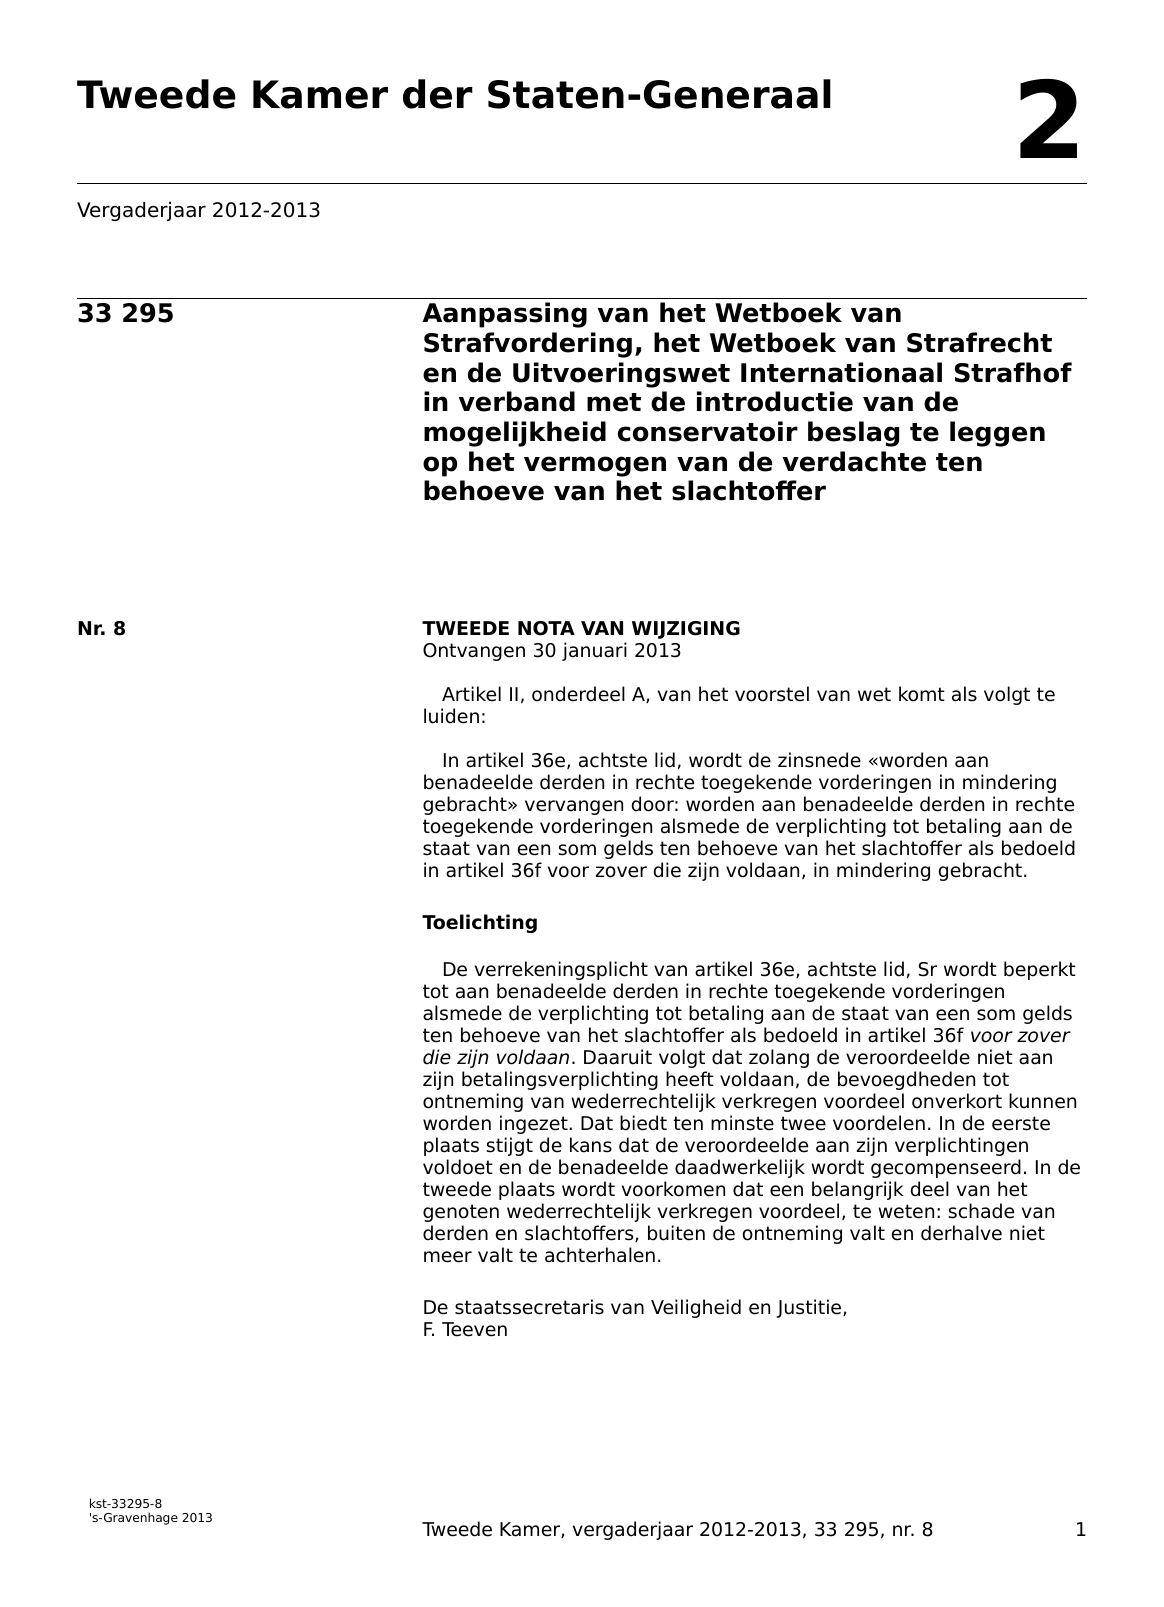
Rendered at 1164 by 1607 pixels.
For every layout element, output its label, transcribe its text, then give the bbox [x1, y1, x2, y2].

table_header 2 [886, 59, 1087, 183]
text In artikel 36e, achtste lid, wordt de zinsnede «worden aan benadeelde derden in rechte toegekende vorderingen in mindering gebracht» vervangen door: worden aan benadeelde derden in rechte toegekende vorderingen alsmede de verplichting tot betaling aan de staat van een som gelds ten behoeve van het slachtoffer als bedoeld in artikel 36f voor zover die zijn voldaan, in mindering gebracht. [422, 750, 1087, 882]
text Ontvangen 30 januari 2013 [422, 640, 1087, 662]
text kst-33295-8 [88, 1497, 323, 1511]
subtitle Toelichting [422, 912, 1087, 934]
table_header Tweede Kamer der Staten-Generaal [77, 59, 886, 183]
table_cell Vergaderjaar 2012-2013 [77, 184, 1087, 298]
text Artikel II, onderdeel A, van het voorstel van wet komt als volgt te luiden: [422, 684, 1087, 728]
text 's-Gravenhage 2013 [88, 1511, 323, 1525]
text De verrekeningsplicht van artikel 36e, achtste lid, Sr wordt beperkt tot aan benadeelde derden in rechte toegekende vorderingen alsmede de verplichting tot betaling aan de staat van een som gelds ten behoeve van het slachtoffer als bedoeld in artikel 36f voor zover die zijn voldaan. Daaruit volgt dat zolang de veroordeelde niet aan zijn betalingsverplichting heeft voldaan, de bevoegdheden tot ontneming van wederrechtelijk verkregen voordeel onverkort kunnen worden ingezet. Dat biedt ten minste twee voordelen. In de eerste plaats stijgt de kans dat de veroordeelde aan zijn verplichtingen voldoet en de benadeelde daadwerkelijk wordt gecompenseerd. In de tweede plaats wordt voorkomen dat een belangrijk deel van het genoten wederrechtelijk verkregen voordeel, te weten: schade van derden en slachtoffers, buiten de ontneming valt en derhalve niet meer valt te achterhalen. [422, 959, 1087, 1267]
text De staatssecretaris van Veiligheid en Justitie, F. Teeven [422, 1297, 1087, 1341]
subtitle Nr. 8 TWEEDE NOTA VAN WIJZIGING [77, 618, 1087, 640]
subtitle 33 295 Aanpassing van het Wetboek van Strafvordering, het Wetboek van Strafrecht en de Uitvoeringswet Internationaal Strafhof in verband met de introductie van de mogelijkheid conservatoir beslag te leggen op het vermogen van de verdachte ten behoeve van het slachtoffer [77, 299, 1087, 507]
